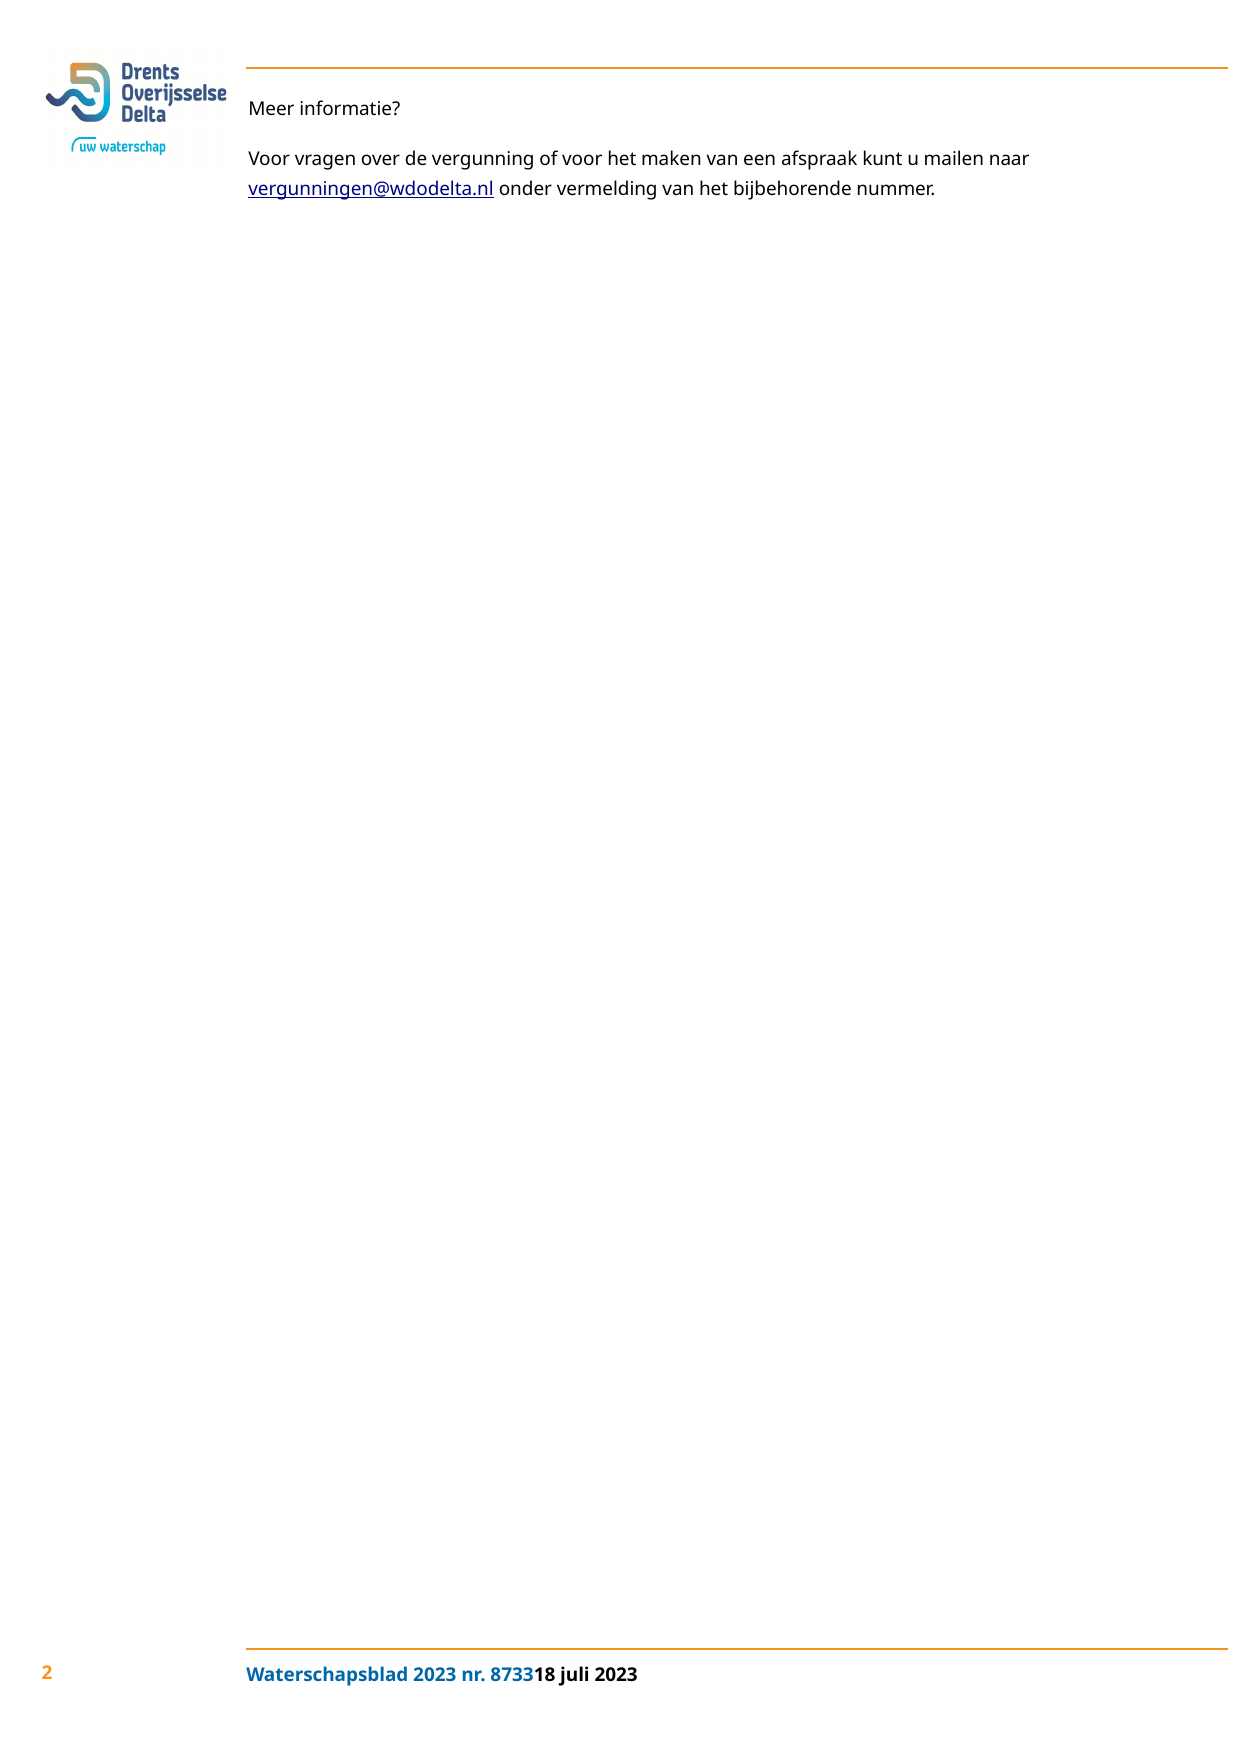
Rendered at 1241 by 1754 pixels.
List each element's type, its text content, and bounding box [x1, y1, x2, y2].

text Voor vragen over de vergunning of voor het maken van een afspraak kunt u mailen naar vergunningen@wdodelta.nl onder vermelding van het bijbehorende nummer. [248, 145, 1152, 201]
picture [41, 47, 231, 172]
text Meer informatie? [248, 95, 1152, 121]
